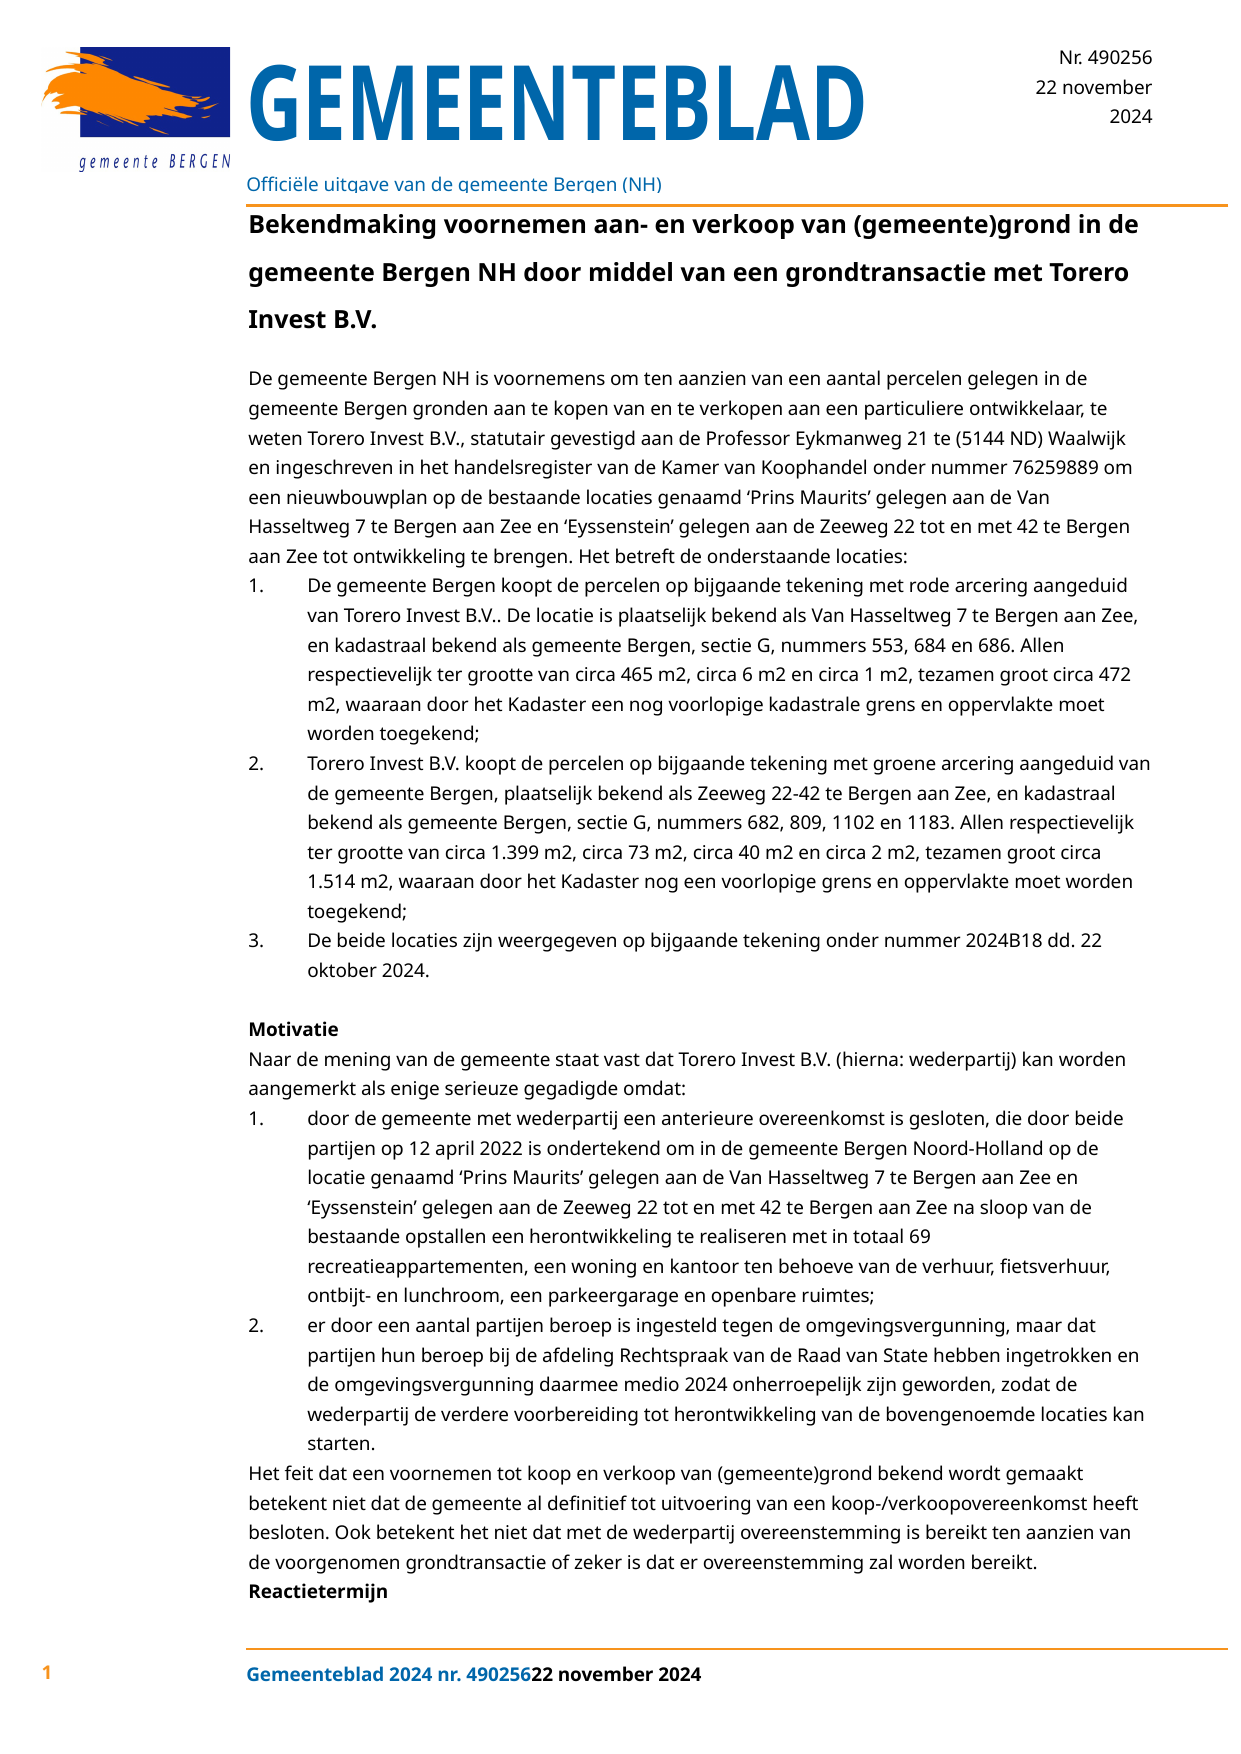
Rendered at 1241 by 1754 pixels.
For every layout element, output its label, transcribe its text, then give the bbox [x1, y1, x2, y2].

text Het feit dat een voornemen tot koop en verkoop van (gemeente)grond bekend wordt gemaakt betekent niet dat de gemeente al definitief tot uitvoering van een koop-/verkoopovereenkomst heeft besloten. Ook betekent het niet dat met de wederpartij overeenstemming is bereikt ten aanzien van de voorgenomen grondtransactie of zeker is dat er overeenstemming zal worden bereikt. [248, 1460, 1152, 1574]
text Naar de mening van de gemeente staat vast dat Torero Invest B.V. (hierna: wederpartij) kan worden aangemerkt als enige serieuze gegadigde omdat: [248, 1046, 1152, 1101]
text Motivatie [248, 1016, 1152, 1042]
picture [41, 47, 231, 172]
list er door een aantal partijen beroep is ingesteld tegen de omgevingsvergunning, maar dat partijen hun beroep bij de afdeling Rechtspraak van de Raad van State hebben ingetrokken en de omgevingsvergunning daarmee medio 2024 onherroepelijk zijn geworden, zodat de wederpartij de verdere voorbereiding tot herontwikkeling van de bovengenoemde locaties kan starten. [248, 1312, 1152, 1456]
list Torero Invest B.V. koopt de percelen op bijgaande tekening met groene arcering aangeduid van de gemeente Bergen, plaatselijk bekend als Zeeweg 22-42 te Bergen aan Zee, en kadastraal bekend als gemeente Bergen, sectie G, nummers 682, 809, 1102 en 1183. Allen respectievelijk ter grootte van circa 1.399 m2, circa 73 m2, circa 40 m2 en circa 2 m2, tezamen groot circa 1.514 m2, waaraan door het Kadaster nog een voorlopige grens en oppervlakte moet worden toegekend; [248, 750, 1152, 924]
text Reactietermijn [248, 1578, 1152, 1604]
list De beide locaties zijn weergegeven op bijgaande tekening onder nummer 2024B18 dd. 22 oktober 2024. [248, 928, 1152, 983]
list De gemeente Bergen koopt de percelen op bijgaande tekening met rode arcering aangeduid van Torero Invest B.V.. De locatie is plaatselijk bekend als Van Hasseltweg 7 te Bergen aan Zee, en kadastraal bekend als gemeente Bergen, sectie G, nummers 553, 684 en 686. Allen respectievelijk ter grootte van circa 465 m2, circa 6 m2 en circa 1 m2, tezamen groot circa 472 m2, waaraan door het Kadaster een nog voorlopige kadastrale grens en oppervlakte moet worden toegekend; [248, 573, 1152, 746]
text De gemeente Bergen NH is voornemens om ten aanzien van een aantal percelen gelegen in de gemeente Bergen gronden aan te kopen van en te verkopen aan een particuliere ontwikkelaar, te weten Torero Invest B.V., statutair gevestigd aan de Professor Eykmanweg 21 te (5144 ND) Waalwijk en ingeschreven in het handelsregister van de Kamer van Koophandel onder nummer 76259889 om een nieuwbouwplan op de bestaande locaties genaamd ‘Prins Maurits’ gelegen aan de Van Hasseltweg 7 te Bergen aan Zee en ‘Eyssenstein’ gelegen aan de Zeeweg 22 tot en met 42 te Bergen aan Zee tot ontwikkeling te brengen. Het betreft de onderstaande locaties: [248, 366, 1152, 569]
list door de gemeente met wederpartij een anterieure overeenkomst is gesloten, die door beide partijen op 12 april 2022 is ondertekend om in de gemeente Bergen Noord-Holland op de locatie genaamd ‘Prins Maurits’ gelegen aan de Van Hasseltweg 7 te Bergen aan Zee en ‘Eyssenstein’ gelegen aan de Zeeweg 22 tot en met 42 te Bergen aan Zee na sloop van de bestaande opstallen een herontwikkeling te realiseren met in totaal 69 recreatieappartementen, een woning en kantoor ten behoeve van de verhuur, fietsverhuur, ontbijt- en lunchroom, een parkeergarage en openbare ruimtes; [248, 1105, 1152, 1308]
text Bekendmaking voornemen aan- en verkoop van (gemeente)grond in de gemeente Bergen NH door middel van een grondtransactie met Torero Invest B.V. [248, 207, 1152, 336]
